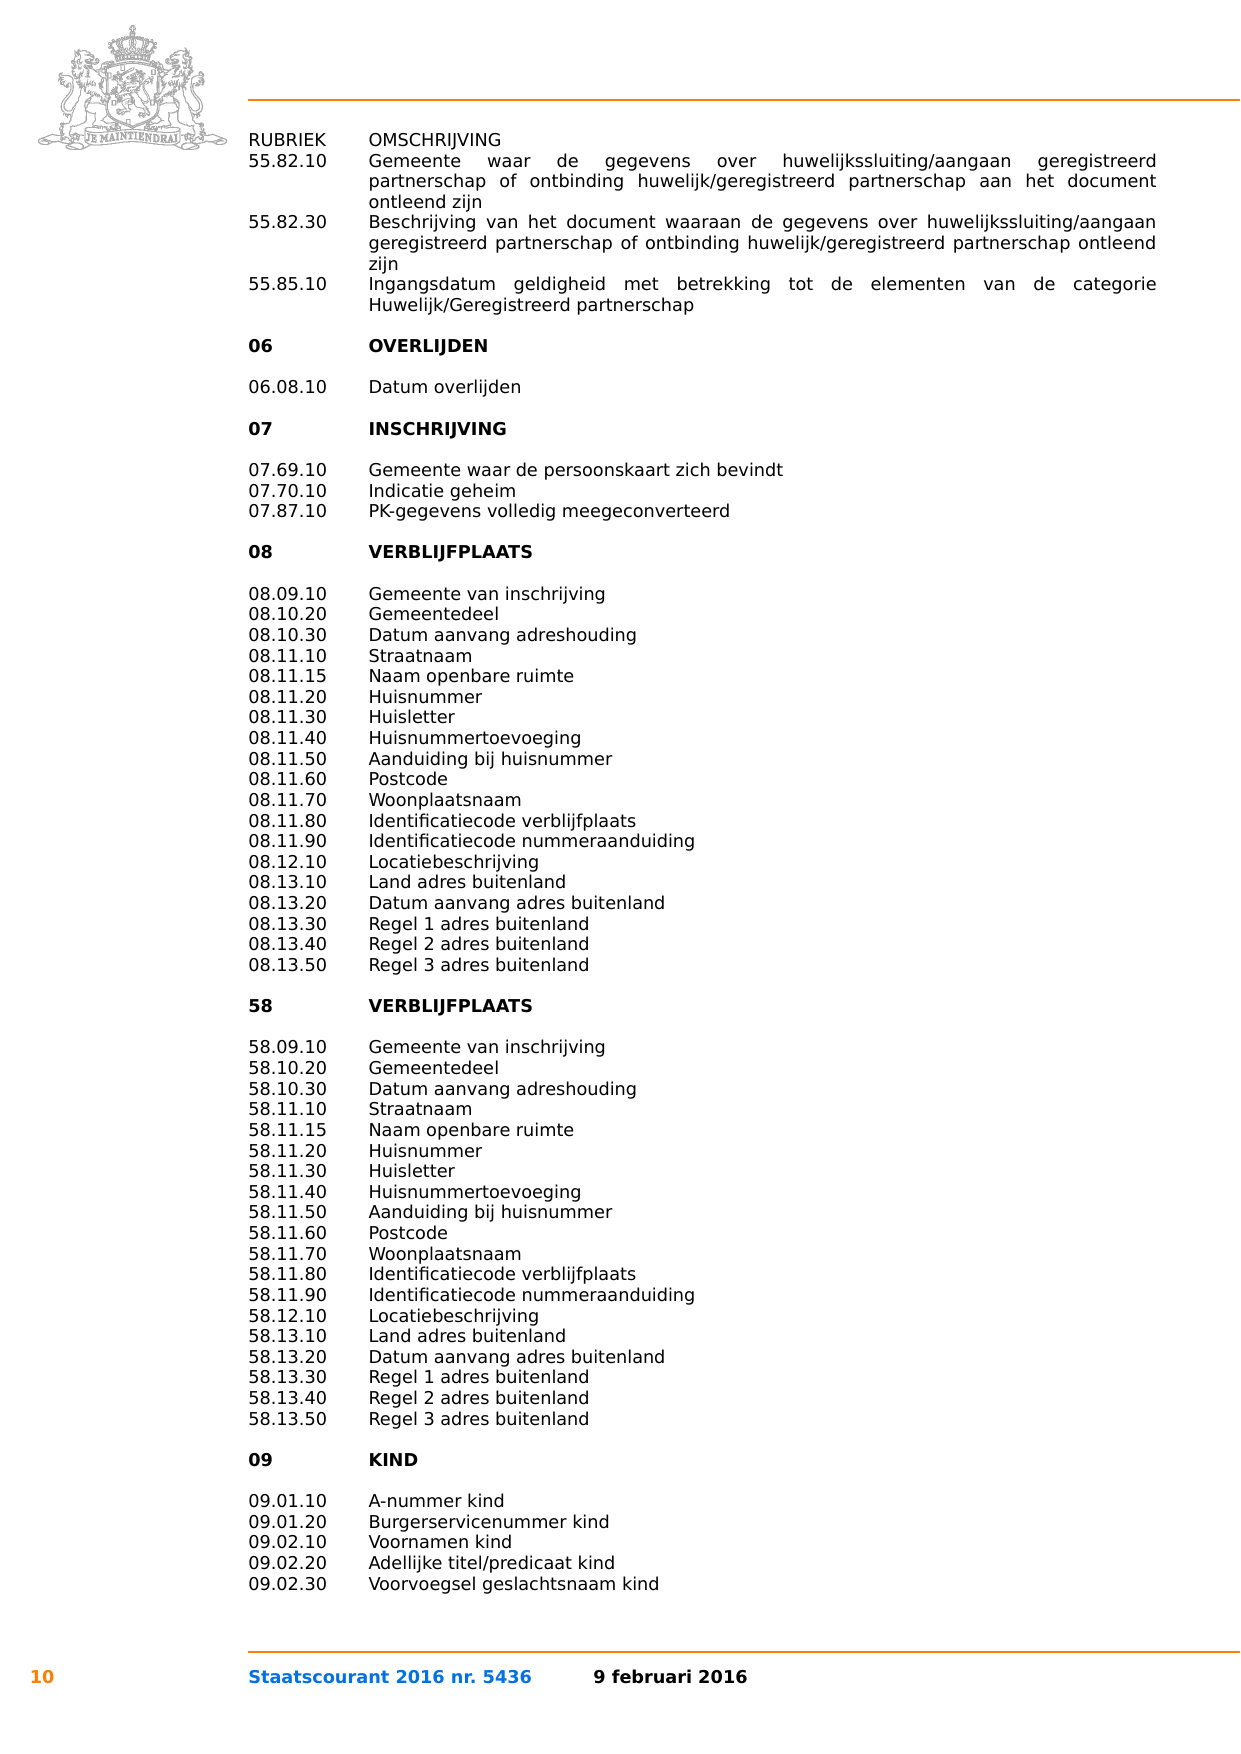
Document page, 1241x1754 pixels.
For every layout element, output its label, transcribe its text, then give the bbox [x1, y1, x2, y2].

table_cell 58.10.30 [248, 1079, 362, 1099]
table_cell 08.11.90 [248, 831, 362, 852]
table_cell Land adres buitenland [363, 873, 1163, 893]
table_cell Gemeentedeel [363, 1058, 1163, 1079]
table_cell A-nummer kind [363, 1491, 1163, 1512]
table_cell 55.82.10 [248, 151, 362, 212]
table_cell 55.85.10 [248, 274, 362, 316]
table_cell [248, 316, 362, 336]
table_cell Datum aanvang adres buitenland [363, 893, 1163, 914]
table_cell 07.69.10 [248, 460, 362, 481]
table_cell Woonplaatsnaam [363, 790, 1163, 811]
table_cell Indicatie geheim [363, 481, 1163, 501]
table_cell 08.13.50 [248, 955, 362, 976]
table_cell 58.12.10 [248, 1306, 362, 1326]
table_cell 08.11.70 [248, 790, 362, 811]
table_cell Datum aanvang adreshouding [363, 625, 1163, 646]
table_cell KIND [363, 1450, 1163, 1471]
table_cell 08.13.30 [248, 914, 362, 934]
table_cell [248, 439, 362, 460]
table_cell 58.11.90 [248, 1285, 362, 1306]
table_cell [363, 976, 1163, 996]
table_cell 09 [248, 1450, 362, 1471]
table_cell Gemeente van inschrijving [363, 1038, 1163, 1058]
table_cell Aanduiding bij huisnummer [363, 749, 1163, 769]
table_cell [363, 357, 1163, 377]
table_cell 08.10.20 [248, 604, 362, 625]
table_cell 58.10.20 [248, 1058, 362, 1079]
table_cell 58.11.20 [248, 1141, 362, 1161]
table_cell 06 [248, 336, 362, 357]
table_cell 08.11.20 [248, 687, 362, 707]
table_cell Gemeentedeel [363, 604, 1163, 625]
table_cell 08.11.80 [248, 811, 362, 831]
table_cell Huisletter [363, 1161, 1163, 1182]
table_cell Voornamen kind [363, 1533, 1163, 1553]
table_cell Aanduiding bij huisnummer [363, 1203, 1163, 1223]
table_cell 58.13.20 [248, 1347, 362, 1367]
table_cell [248, 1017, 362, 1037]
table_cell Ingangsdatum geldigheid met betrekking tot de elementen van de categorie Huwelijk/Geregistreerd partnerschap [363, 274, 1163, 316]
table_cell Regel 1 adres buitenland [363, 914, 1163, 934]
table_cell [248, 522, 362, 542]
table_cell 58 [248, 996, 362, 1017]
picture [38, 25, 227, 150]
table_cell [363, 316, 1163, 336]
table_cell 07.87.10 [248, 501, 362, 522]
table_cell [248, 563, 362, 584]
table_cell Huisnummer [363, 1141, 1163, 1161]
table_cell Locatiebeschrijving [363, 1306, 1163, 1326]
table_cell Datum aanvang adres buitenland [363, 1347, 1163, 1367]
table_header RUBRIEK [248, 130, 362, 151]
table_cell Datum aanvang adreshouding [363, 1079, 1163, 1099]
table_cell 08.11.15 [248, 666, 362, 687]
table_cell 09.01.10 [248, 1491, 362, 1512]
table_cell 08.12.10 [248, 852, 362, 872]
table_cell 08.11.40 [248, 728, 362, 749]
table_cell Postcode [363, 1223, 1163, 1244]
table_cell Woonplaatsnaam [363, 1244, 1163, 1264]
table_cell Gemeente van inschrijving [363, 584, 1163, 604]
table_cell 08.11.50 [248, 749, 362, 769]
table_cell [363, 398, 1163, 419]
table_cell 58.11.30 [248, 1161, 362, 1182]
table_cell [363, 439, 1163, 460]
table_cell 08 [248, 543, 362, 563]
table_cell 58.13.40 [248, 1388, 362, 1409]
table_cell Gemeente waar de persoonskaart zich bevindt [363, 460, 1163, 481]
table_cell Burgerservicenummer kind [363, 1512, 1163, 1532]
table_cell [363, 1429, 1163, 1450]
table_cell 58.09.10 [248, 1038, 362, 1058]
table_cell [248, 398, 362, 419]
table_cell 08.13.20 [248, 893, 362, 914]
table_cell INSCHRIJVING [363, 419, 1163, 439]
table_cell Huisnummer [363, 687, 1163, 707]
table_cell Postcode [363, 769, 1163, 790]
table_cell 58.11.70 [248, 1244, 362, 1264]
table_cell Adellijke titel/predicaat kind [363, 1553, 1163, 1574]
table_cell 58.13.10 [248, 1326, 362, 1347]
table_cell [248, 1471, 362, 1491]
table_cell Beschrijving van het document waaraan de gegevens over huwelijkssluiting/aangaan geregistreerd partnerschap of ontbinding huwelijk/geregistreerd partnerschap ontleend zijn [363, 213, 1163, 274]
table_cell VERBLIJFPLAATS [363, 996, 1163, 1017]
table_cell 09.01.20 [248, 1512, 362, 1532]
table_cell Regel 2 adres buitenland [363, 934, 1163, 955]
table_cell 08.10.30 [248, 625, 362, 646]
table_cell 08.13.10 [248, 873, 362, 893]
table_cell [363, 563, 1163, 584]
table_cell 58.11.50 [248, 1203, 362, 1223]
table_cell 07 [248, 419, 362, 439]
table_cell 07.70.10 [248, 481, 362, 501]
table_cell 58.11.10 [248, 1099, 362, 1120]
table_cell Naam openbare ruimte [363, 666, 1163, 687]
table_cell Huisletter [363, 708, 1163, 728]
table_cell 58.11.15 [248, 1120, 362, 1141]
table_cell Datum overlijden [363, 378, 1163, 398]
table_cell Huisnummertoevoeging [363, 1182, 1163, 1202]
table_cell 08.09.10 [248, 584, 362, 604]
table_cell 58.11.80 [248, 1264, 362, 1285]
table_cell 08.11.10 [248, 646, 362, 666]
table_cell Identificatiecode verblijfplaats [363, 811, 1163, 831]
table_cell [363, 1017, 1163, 1037]
table_cell Identificatiecode nummeraanduiding [363, 831, 1163, 852]
table_cell 09.02.20 [248, 1553, 362, 1574]
table_cell 58.11.40 [248, 1182, 362, 1202]
table_cell 09.02.30 [248, 1574, 362, 1594]
table_cell 09.02.10 [248, 1533, 362, 1553]
table_cell Identificatiecode nummeraanduiding [363, 1285, 1163, 1306]
table_cell 58.13.30 [248, 1368, 362, 1388]
table_cell PK-gegevens volledig meegeconverteerd [363, 501, 1163, 522]
table_cell OVERLIJDEN [363, 336, 1163, 357]
table_cell 58.13.50 [248, 1409, 362, 1429]
table_cell Voorvoegsel geslachtsnaam kind [363, 1574, 1163, 1594]
table_cell Straatnaam [363, 1099, 1163, 1120]
table_cell 08.11.60 [248, 769, 362, 790]
table_cell Locatiebeschrijving [363, 852, 1163, 872]
table_header OMSCHRIJVING [363, 130, 1163, 151]
table_cell [363, 522, 1163, 542]
table_cell Naam openbare ruimte [363, 1120, 1163, 1141]
table_cell Huisnummertoevoeging [363, 728, 1163, 749]
table_cell [363, 1471, 1163, 1491]
table_cell [248, 357, 362, 377]
table_cell Gemeente waar de gegevens over huwelijkssluiting/aangaan geregistreerd partnerschap of ontbinding huwelijk/geregistreerd partnerschap aan het document ontleend zijn [363, 151, 1163, 212]
table_cell VERBLIJFPLAATS [363, 543, 1163, 563]
table_cell [248, 1429, 362, 1450]
table_cell 08.11.30 [248, 708, 362, 728]
table_cell 55.82.30 [248, 213, 362, 274]
table_cell Straatnaam [363, 646, 1163, 666]
table_cell 58.11.60 [248, 1223, 362, 1244]
table_cell [248, 976, 362, 996]
table_cell Regel 3 adres buitenland [363, 955, 1163, 976]
table_cell Land adres buitenland [363, 1326, 1163, 1347]
table_cell Regel 3 adres buitenland [363, 1409, 1163, 1429]
table_cell Regel 1 adres buitenland [363, 1368, 1163, 1388]
table_cell 08.13.40 [248, 934, 362, 955]
table_cell Regel 2 adres buitenland [363, 1388, 1163, 1409]
table_cell Identificatiecode verblijfplaats [363, 1264, 1163, 1285]
table_cell 06.08.10 [248, 378, 362, 398]
